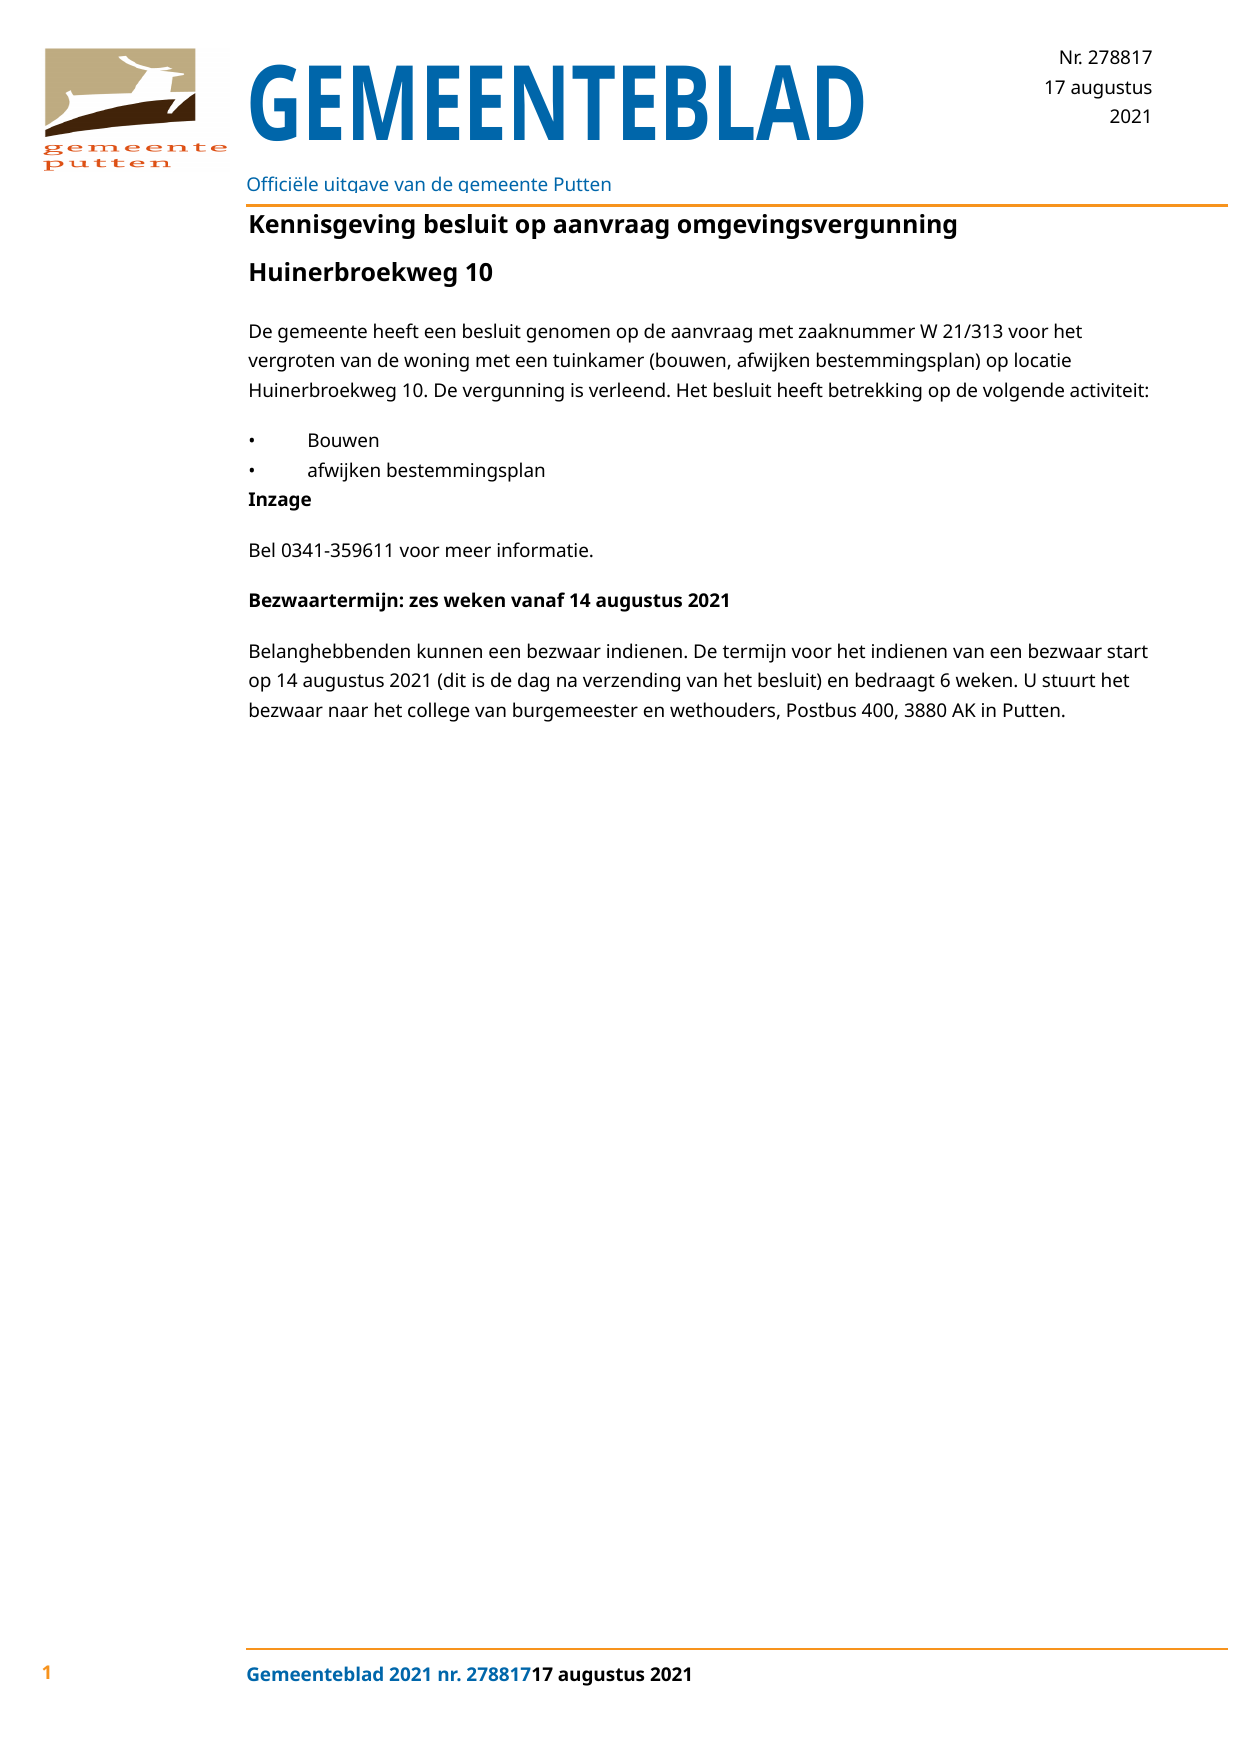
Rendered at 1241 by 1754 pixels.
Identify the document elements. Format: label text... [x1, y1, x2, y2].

text Kennisgeving besluit op aanvraag omgevingsvergunning Huinerbroekweg 10 [248, 207, 1152, 288]
text De gemeente heeft een besluit genomen op de aanvraag met zaaknummer W 21/313 voor het vergroten van de woning met een tuinkamer (bouwen, afwijken bestemmingsplan) op locatie Huinerbroekweg 10. De vergunning is verleend. Het besluit heeft betrekking op de volgende activiteit: [248, 318, 1152, 403]
text Inzage [248, 487, 1152, 512]
list afwijken bestemmingsplan [248, 457, 1152, 483]
picture [41, 47, 231, 172]
text Belanghebbenden kunnen een bezwaar indienen. De termijn voor het indienen van een bezwaar start op 14 augustus 2021 (dit is de dag na verzending van het besluit) en bedraagt 6 weken. U stuurt het bezwaar naar het college van burgemeester en wethouders, Postbus 400, 3880 AK in Putten. [248, 638, 1152, 723]
text Bezwaartermijn: zes weken vanaf 14 augustus 2021 [248, 587, 1152, 613]
list Bouwen [248, 427, 1152, 453]
text Bel 0341-359611 voor meer informatie. [248, 537, 1152, 563]
